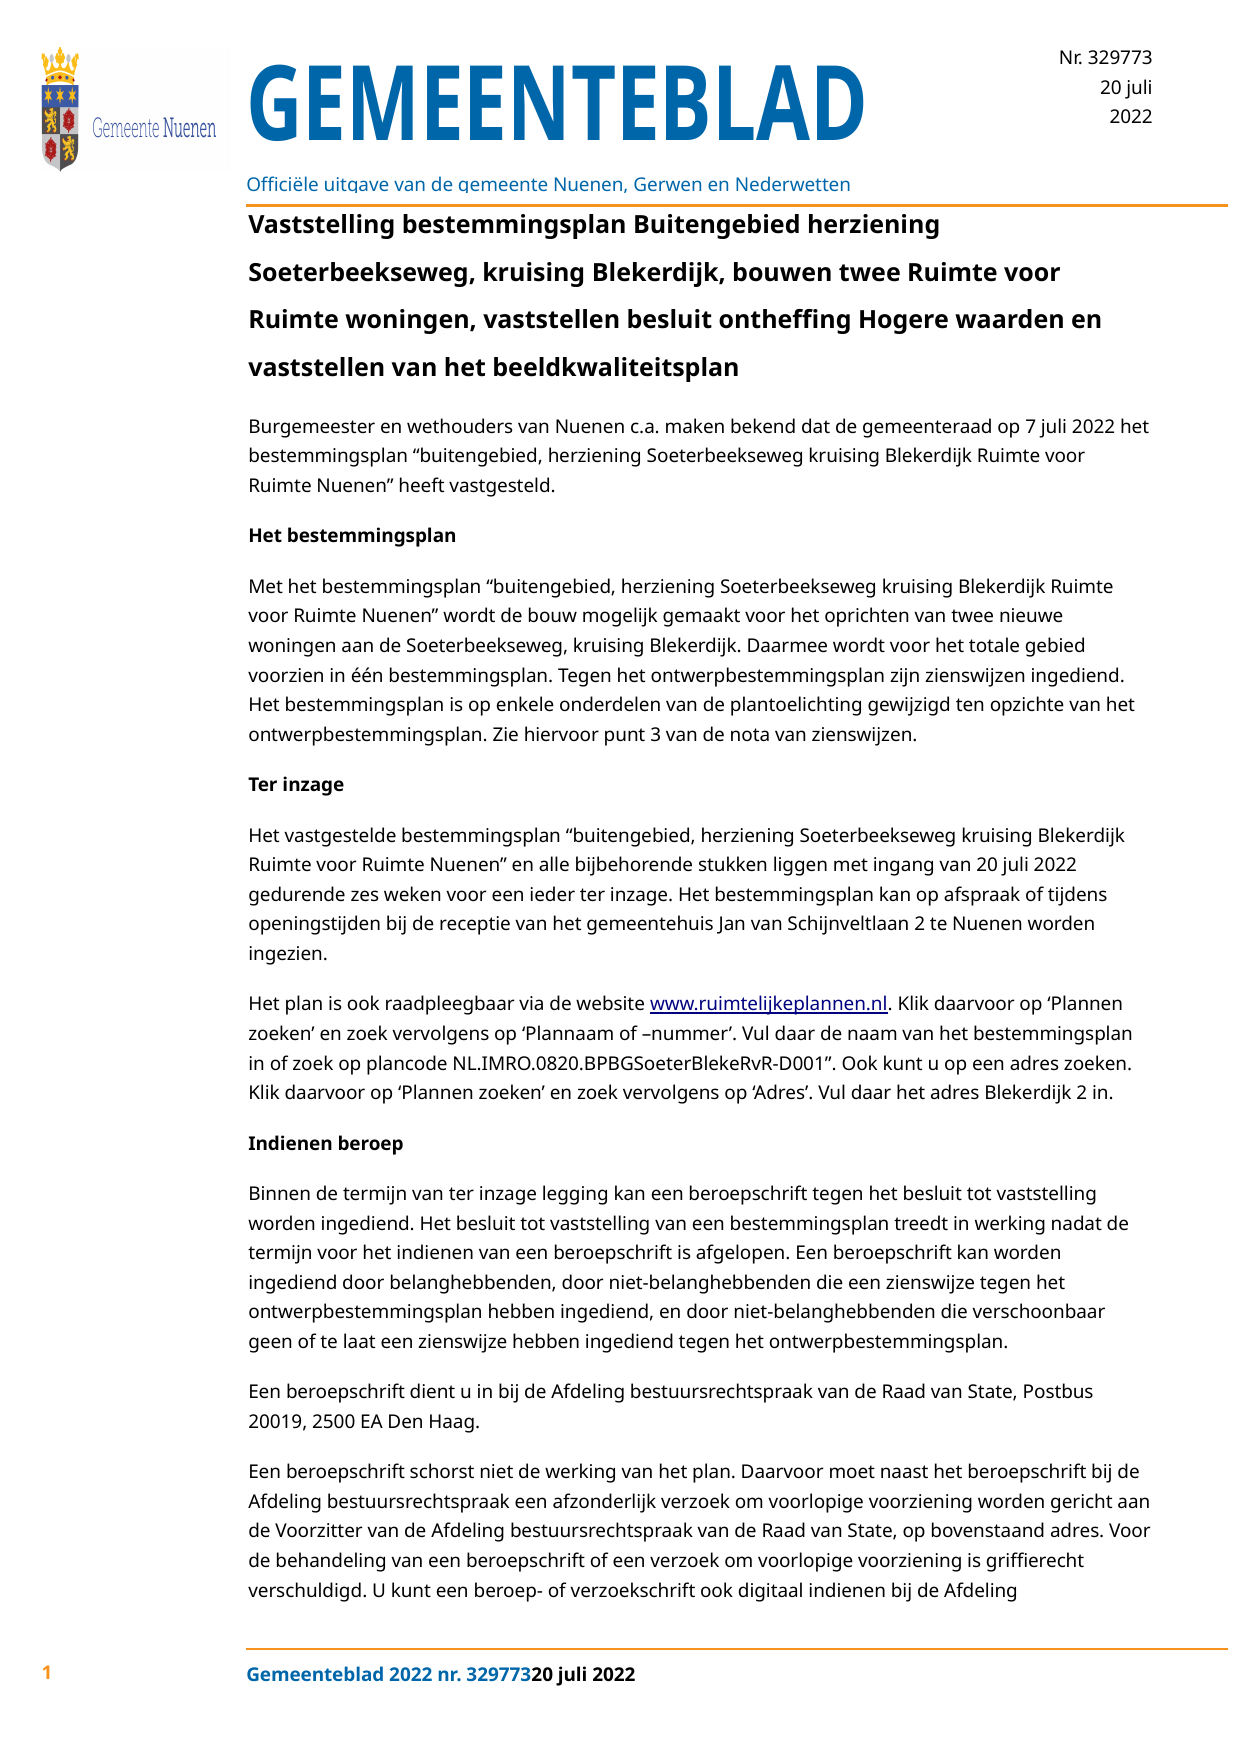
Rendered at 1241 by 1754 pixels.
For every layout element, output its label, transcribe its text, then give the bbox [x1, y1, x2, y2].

text Met het bestemmingsplan “buitengebied, herziening Soeterbeekseweg kruising Blekerdijk Ruimte voor Ruimte Nuenen” wordt de bouw mogelijk gemaakt voor het oprichten van twee nieuwe woningen aan de Soeterbeekseweg, kruising Blekerdijk. Daarmee wordt voor het totale gebied voorzien in één bestemmingsplan. Tegen het ontwerpbestemmingsplan zijn zienswijzen ingediend. Het bestemmingsplan is op enkele onderdelen van de plantoelichting gewijzigd ten opzichte van het ontwerpbestemmingsplan. Zie hiervoor punt 3 van de nota van zienswijzen. [248, 573, 1152, 747]
text Een beroepschrift dient u in bij de Afdeling bestuursrechtspraak van de Raad van State, Postbus 20019, 2500 EA Den Haag. [248, 1378, 1152, 1434]
text Indienen beroep [248, 1130, 1152, 1156]
text Een beroepschrift schorst niet de werking van het plan. Daarvoor moet naast het beroepschrift bij de Afdeling bestuursrechtspraak een afzonderlijk verzoek om voorlopige voorziening worden gericht aan de Voorzitter van de Afdeling bestuursrechtspraak van de Raad van State, op bovenstaand adres. Voor de behandeling van een beroepschrift of een verzoek om voorlopige voorziening is griffierecht verschuldigd. U kunt een beroep- of verzoekschrift ook digitaal indienen bij de Afdeling [248, 1458, 1152, 1603]
text Het bestemmingsplan [248, 523, 1152, 548]
text Het plan is ook raadpleegbaar via de website www.ruimtelijkeplannen.nl. Klik daarvoor op ‘Plannen zoeken’ en zoek vervolgens op ‘Plannaam of –nummer’. Vul daar de naam van het bestemmingsplan in of zoek op plancode NL.IMRO.0820.BPBGSoeterBlekeRvR-D001”. Ook kunt u op een adres zoeken. Klik daarvoor op ‘Plannen zoeken’ en zoek vervolgens op ‘Adres’. Vul daar het adres Blekerdijk 2 in. [248, 991, 1152, 1105]
text Het vastgestelde bestemmingsplan “buitengebied, herziening Soeterbeekseweg kruising Blekerdijk Ruimte voor Ruimte Nuenen” en alle bijbehorende stukken liggen met ingang van 20 juli 2022 gedurende zes weken voor een ieder ter inzage. Het bestemmingsplan kan op afspraak of tijdens openingstijden bij de receptie van het gemeentehuis Jan van Schijnveltlaan 2 te Nuenen worden ingezien. [248, 822, 1152, 966]
text Binnen de termijn van ter inzage legging kan een beroepschrift tegen het besluit tot vaststelling worden ingediend. Het besluit tot vaststelling van een bestemmingsplan treedt in werking nadat de termijn voor het indienen van een beroepschrift is afgelopen. Een beroepschrift kan worden ingediend door belanghebbenden, door niet-belanghebbenden die een zienswijze tegen het ontwerpbestemmingsplan hebben ingediend, en door niet-belanghebbenden die verschoonbaar geen of te laat een zienswijze hebben ingediend tegen het ontwerpbestemmingsplan. [248, 1180, 1152, 1354]
text Ter inzage [248, 771, 1152, 797]
text Vaststelling bestemmingsplan Buitengebied herziening Soeterbeekseweg, kruising Blekerdijk, bouwen twee Ruimte voor Ruimte woningen, vaststellen besluit ontheffing Hogere waarden en vaststellen van het beeldkwaliteitsplan [248, 207, 1152, 384]
picture [41, 47, 231, 172]
text Burgemeester en wethouders van Nuenen c.a. maken bekend dat de gemeenteraad op 7 juli 2022 het bestemmingsplan “buitengebied, herziening Soeterbeekseweg kruising Blekerdijk Ruimte voor Ruimte Nuenen” heeft vastgesteld. [248, 413, 1152, 498]
